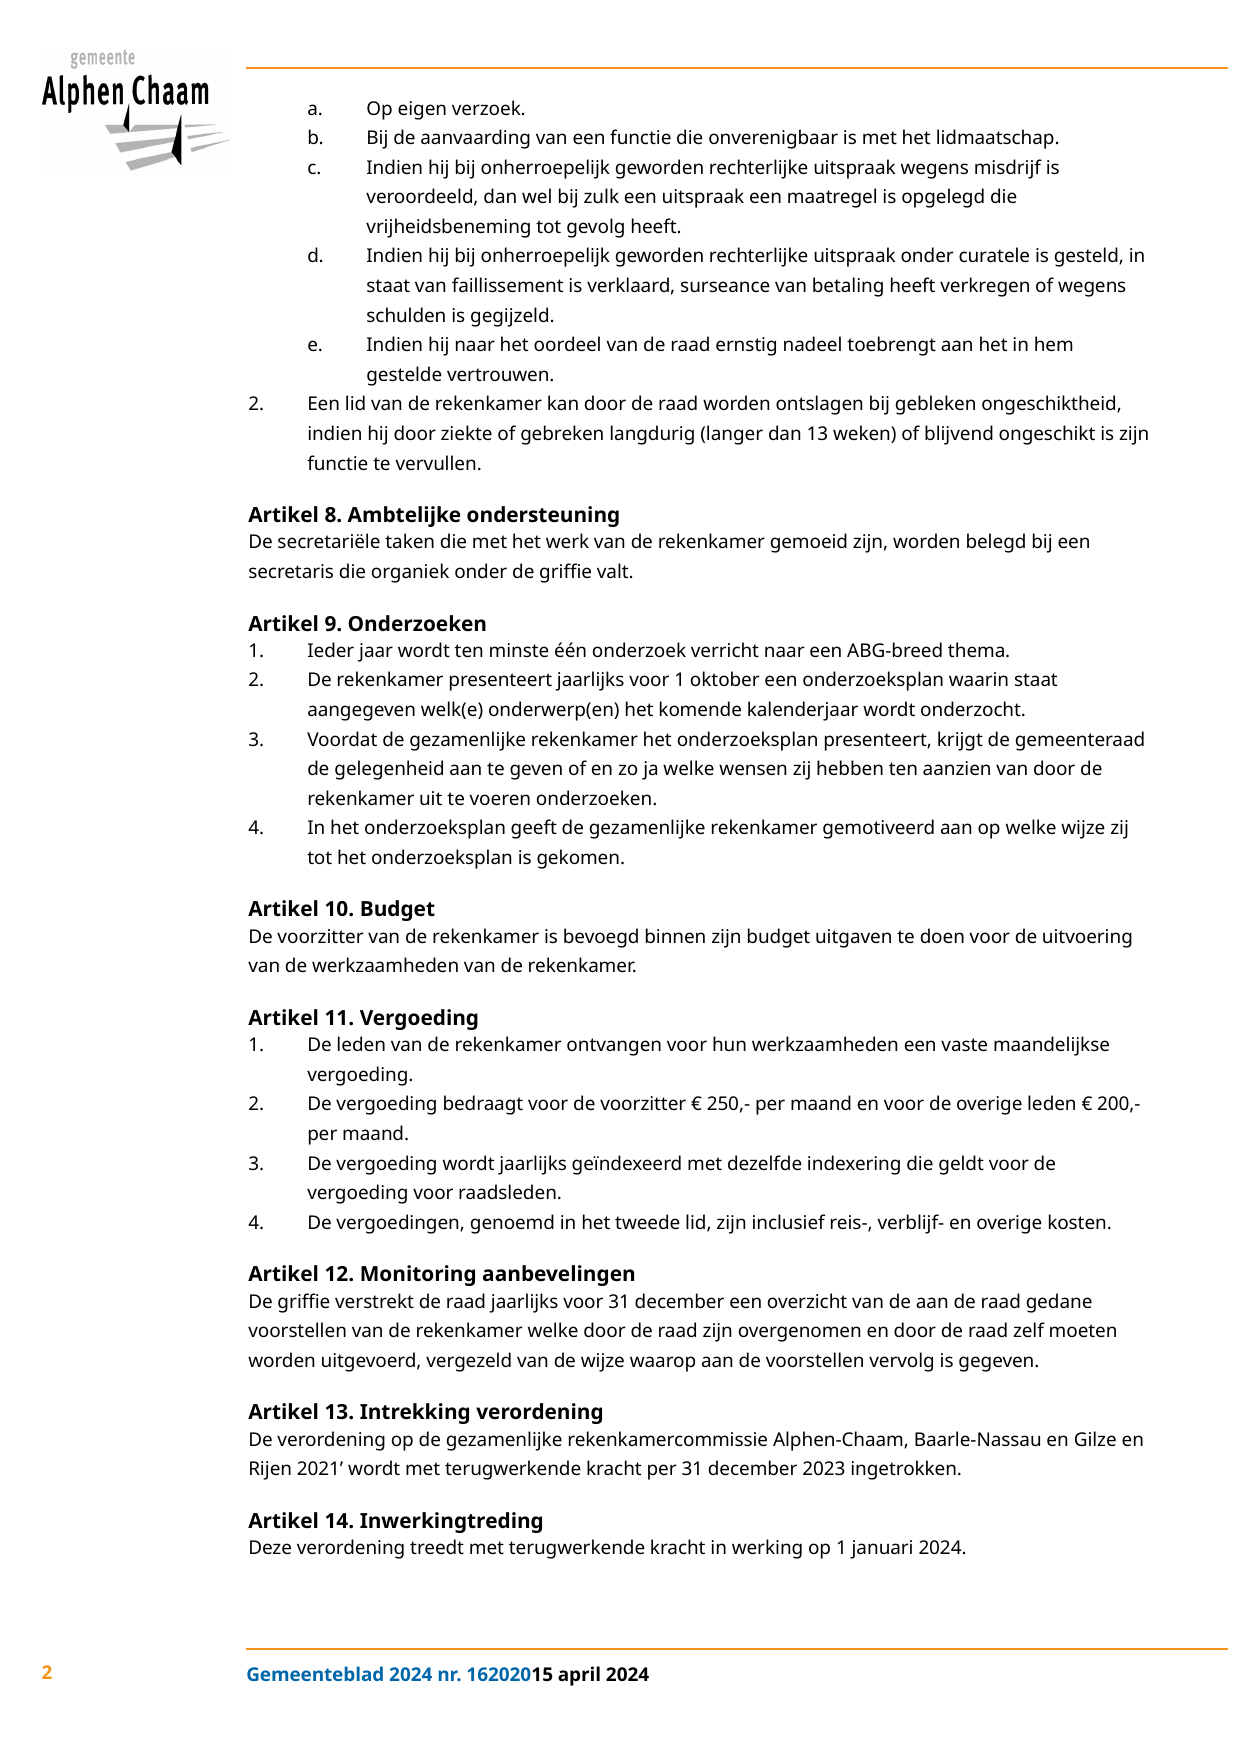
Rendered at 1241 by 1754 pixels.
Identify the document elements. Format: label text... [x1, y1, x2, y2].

text Artikel 10. Budget [248, 894, 1152, 923]
text Artikel 14. Inwerkingtreding [248, 1506, 1152, 1534]
list Een lid van de rekenkamer kan door de raad worden ontslagen bij gebleken ongeschiktheid, indien hij door ziekte of gebreken langdurig (langer dan 13 weken) of blijvend ongeschikt is zijn functie te vervullen. [248, 391, 1152, 476]
picture [41, 47, 231, 172]
text De voorzitter van de rekenkamer is bevoegd binnen zijn budget uitgaven te doen voor de uitvoering van de werkzaamheden van de rekenkamer. [248, 923, 1152, 978]
list In het onderzoeksplan geeft de gezamenlijke rekenkamer gemotiveerd aan op welke wijze zij tot het onderzoeksplan is gekomen. [248, 814, 1152, 870]
text Artikel 13. Intrekking verordening [248, 1397, 1152, 1426]
list De vergoeding bedraagt voor de voorzitter € 250,- per maand en voor de overige leden € 200,- per maand. [248, 1091, 1152, 1146]
list De vergoedingen, genoemd in het tweede lid, zijn inclusief reis-, verblijf- en overige kosten. [248, 1209, 1152, 1235]
list Indien hij naar het oordeel van de raad ernstig nadeel toebrengt aan het in hem gestelde vertrouwen. [307, 331, 1152, 387]
text Artikel 9. Onderzoeken [248, 609, 1152, 637]
list De rekenkamer presenteert jaarlijks voor 1 oktober een onderzoeksplan waarin staat aangegeven welk(e) onderwerp(en) het komende kalenderjaar wordt onderzocht. [248, 667, 1152, 722]
list Bij de aanvaarding van een functie die onverenigbaar is met het lidmaatschap. [307, 124, 1152, 150]
list Voordat de gezamenlijke rekenkamer het onderzoeksplan presenteert, krijgt de gemeenteraad de gelegenheid aan te geven of en zo ja welke wensen zij hebben ten aanzien van door de rekenkamer uit te voeren onderzoeken. [248, 726, 1152, 811]
text De secretariële taken die met het werk van de rekenkamer gemoeid zijn, worden belegd bij een secretaris die organiek onder de griffie valt. [248, 529, 1152, 584]
list Ieder jaar wordt ten minste één onderzoek verricht naar een ABG-breed thema. [248, 637, 1152, 663]
text Deze verordening treedt met terugwerkende kracht in werking op 1 januari 2024. [248, 1534, 1152, 1560]
list De leden van de rekenkamer ontvangen voor hun werkzaamheden een vaste maandelijkse vergoeding. [248, 1031, 1152, 1087]
list Indien hij bij onherroepelijk geworden rechterlijke uitspraak onder curatele is gesteld, in staat van faillissement is verklaard, surseance van betaling heeft verkregen of wegens schulden is gegijzeld. [307, 243, 1152, 328]
text De verordening op de gezamenlijke rekenkamercommissie Alphen-Chaam, Baarle-Nassau en Gilze en Rijen 2021’ wordt met terugwerkende kracht per 31 december 2023 ingetrokken. [248, 1426, 1152, 1481]
text Artikel 12. Monitoring aanbevelingen [248, 1259, 1152, 1288]
text Artikel 11. Vergoeding [248, 1003, 1152, 1031]
list Op eigen verzoek. [307, 95, 1152, 121]
list Indien hij bij onherroepelijk geworden rechterlijke uitspraak wegens misdrijf is veroordeeld, dan wel bij zulk een uitspraak een maatregel is opgelegd die vrijheidsbeneming tot gevolg heeft. [307, 154, 1152, 239]
list De vergoeding wordt jaarlijks geïndexeerd met dezelfde indexering die geldt voor de vergoeding voor raadsleden. [248, 1150, 1152, 1205]
text Artikel 8. Ambtelijke ondersteuning [248, 500, 1152, 529]
text De griffie verstrekt de raad jaarlijks voor 31 december een overzicht van de aan de raad gedane voorstellen van de rekenkamer welke door de raad zijn overgenomen en door de raad zelf moeten worden uitgevoerd, vergezeld van de wijze waarop aan de voorstellen vervolg is gegeven. [248, 1288, 1152, 1373]
